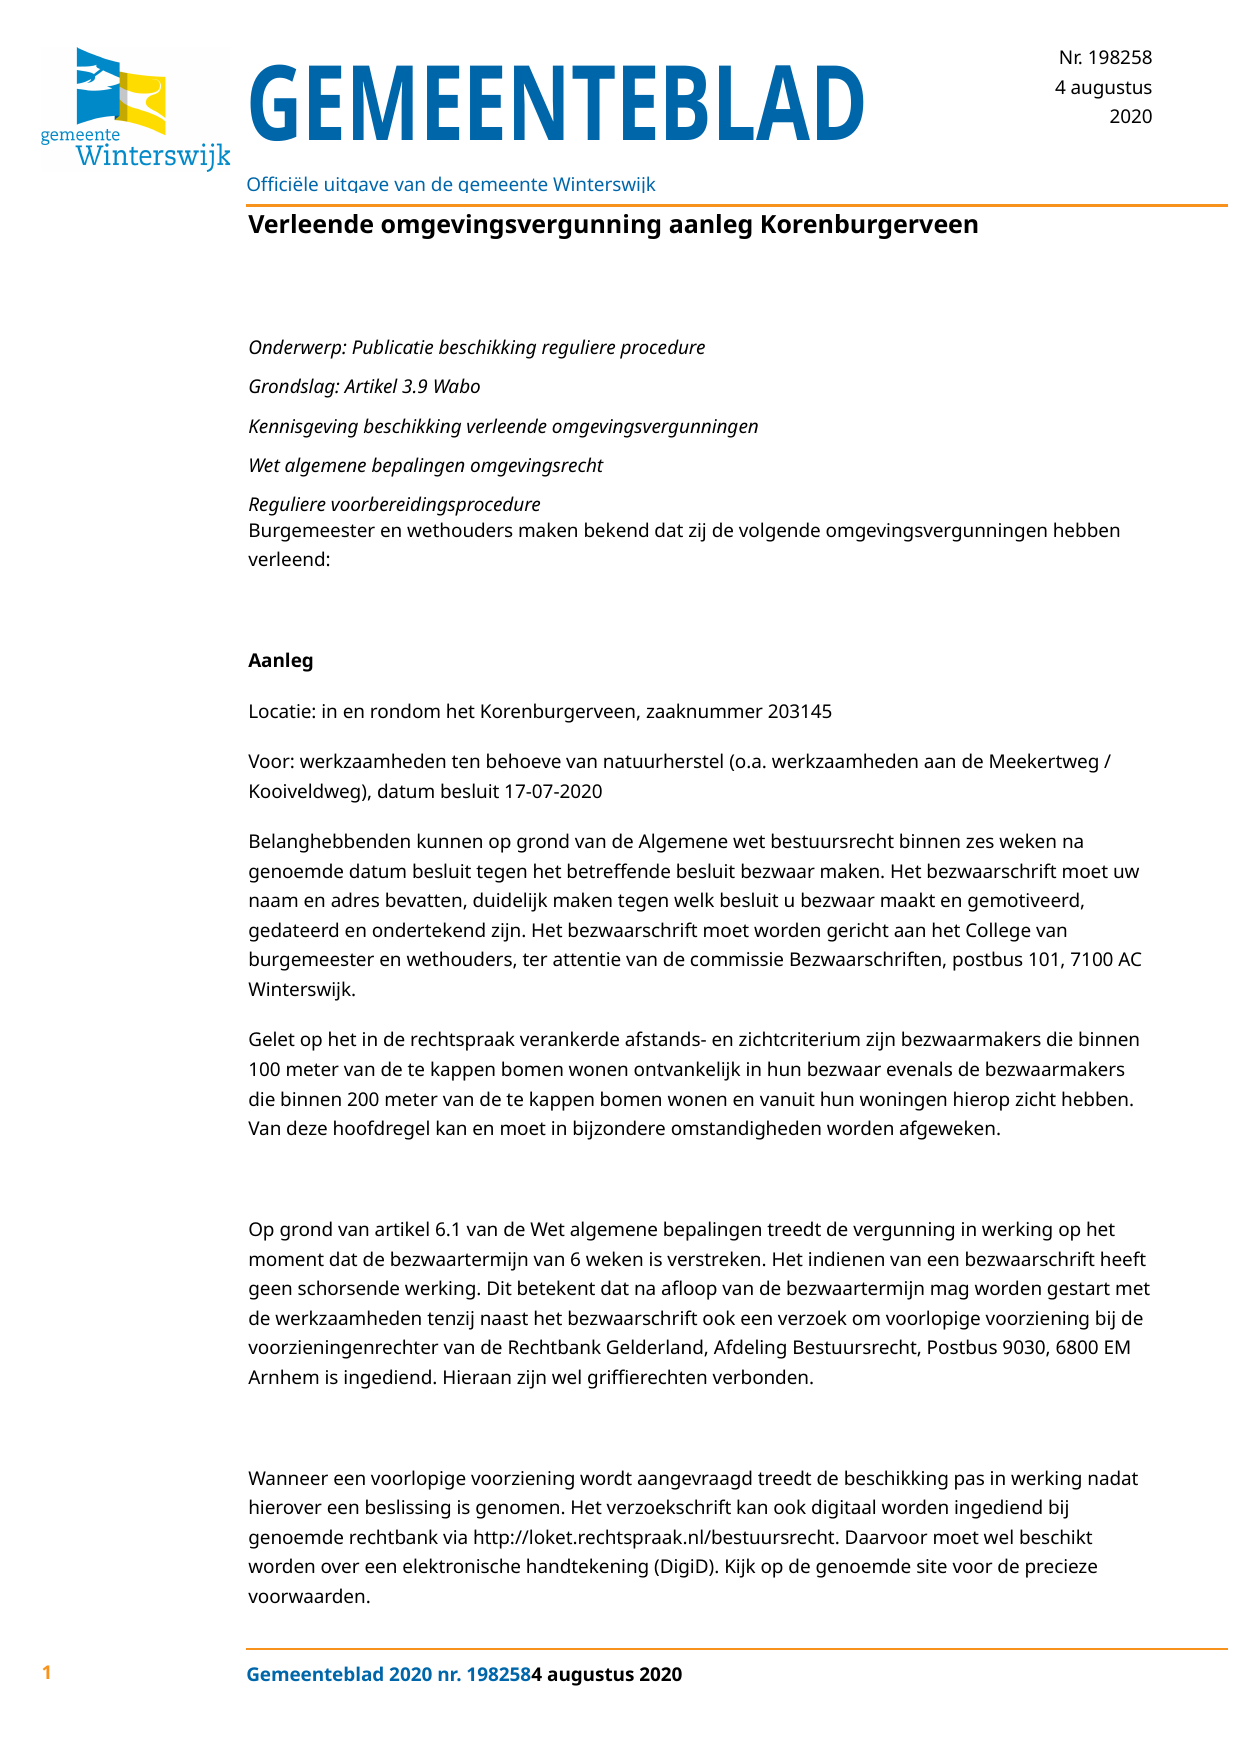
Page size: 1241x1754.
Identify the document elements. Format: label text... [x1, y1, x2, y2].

picture [225, 153, 231, 162]
picture [41, 47, 231, 172]
text Op grond van artikel 6.1 van de Wet algemene bepalingen treedt de vergunning in werking op het moment dat de bezwaartermijn van 6 weken is verstreken. Het indienen van een bezwaarschrift heeft geen schorsende werking. Dit betekent dat na afloop van de bezwaartermijn mag worden gestart met de werkzaamheden tenzij naast het bezwaarschrift ook een verzoek om voorlopige voorziening bij de voorzieningenrechter van de Rechtbank Gelderland, Afdeling Bestuursrecht, Postbus 9030, 6800 EM Arnhem is ingediend. Hieraan zijn wel griffierechten verbonden. [248, 1216, 1152, 1390]
text Verleende omgevingsvergunning aanleg Korenburgerveen [248, 207, 1152, 241]
text Onderwerp: Publicatie beschikking reguliere procedure [248, 334, 1152, 360]
text Locatie: in en rondom het Korenburgerveen, zaaknummer 203145 [248, 698, 1152, 724]
text Belanghebbenden kunnen op grond van de Algemene wet bestuursrecht binnen zes weken na genoemde datum besluit tegen het betreffende besluit bezwaar maken. Het bezwaarschrift moet uw naam en adres bevatten, duidelijk maken tegen welk besluit u bezwaar maakt en gemotiveerd, gedateerd en ondertekend zijn. Het bezwaarschrift moet worden gericht aan het College van burgemeester en wethouders, ter attentie van de commissie Bezwaarschriften, postbus 101, 7100 AC Winterswijk. [248, 828, 1152, 1002]
text Gelet op het in de rechtspraak verankerde afstands- en zichtcriterium zijn bezwaarmakers die binnen 100 meter van de te kappen bomen wonen ontvankelijk in hun bezwaar evenals de bezwaarmakers die binnen 200 meter van de te kappen bomen wonen en vanuit hun woningen hierop zicht hebben. Van deze hoofdregel kan en moet in bijzondere omstandigheden worden afgeweken. [248, 1027, 1152, 1141]
text Wet algemene bepalingen omgevingsrecht [248, 452, 1152, 478]
text Kennisgeving beschikking verleende omgevingsvergunningen [248, 413, 1152, 438]
text Grondslag: Artikel 3.9 Wabo [248, 373, 1152, 399]
text Wanneer een voorlopige voorziening wordt aangevraagd treedt de beschikking pas in werking nadat hierover een beslissing is genomen. Het verzoekschrift kan ook digitaal worden ingediend bij genoemde rechtbank via http://loket.rechtspraak.nl/bestuursrecht. Daarvoor moet wel beschikt worden over een elektronische handtekening (DigiD). Kijk op de genoemde site voor de precieze voorwaarden. [248, 1465, 1152, 1609]
text Voor: werkzaamheden ten behoeve van natuurherstel (o.a. werkzaamheden aan de Meekertweg / Kooiveldweg), datum besluit 17-07-2020 [248, 748, 1152, 804]
text Burgemeester en wethouders maken bekend dat zij de volgende omgevingsvergunningen hebben verleend: [248, 517, 1152, 572]
text Reguliere voorbereidingsprocedure [248, 491, 1152, 517]
text Aanleg [248, 647, 1152, 673]
